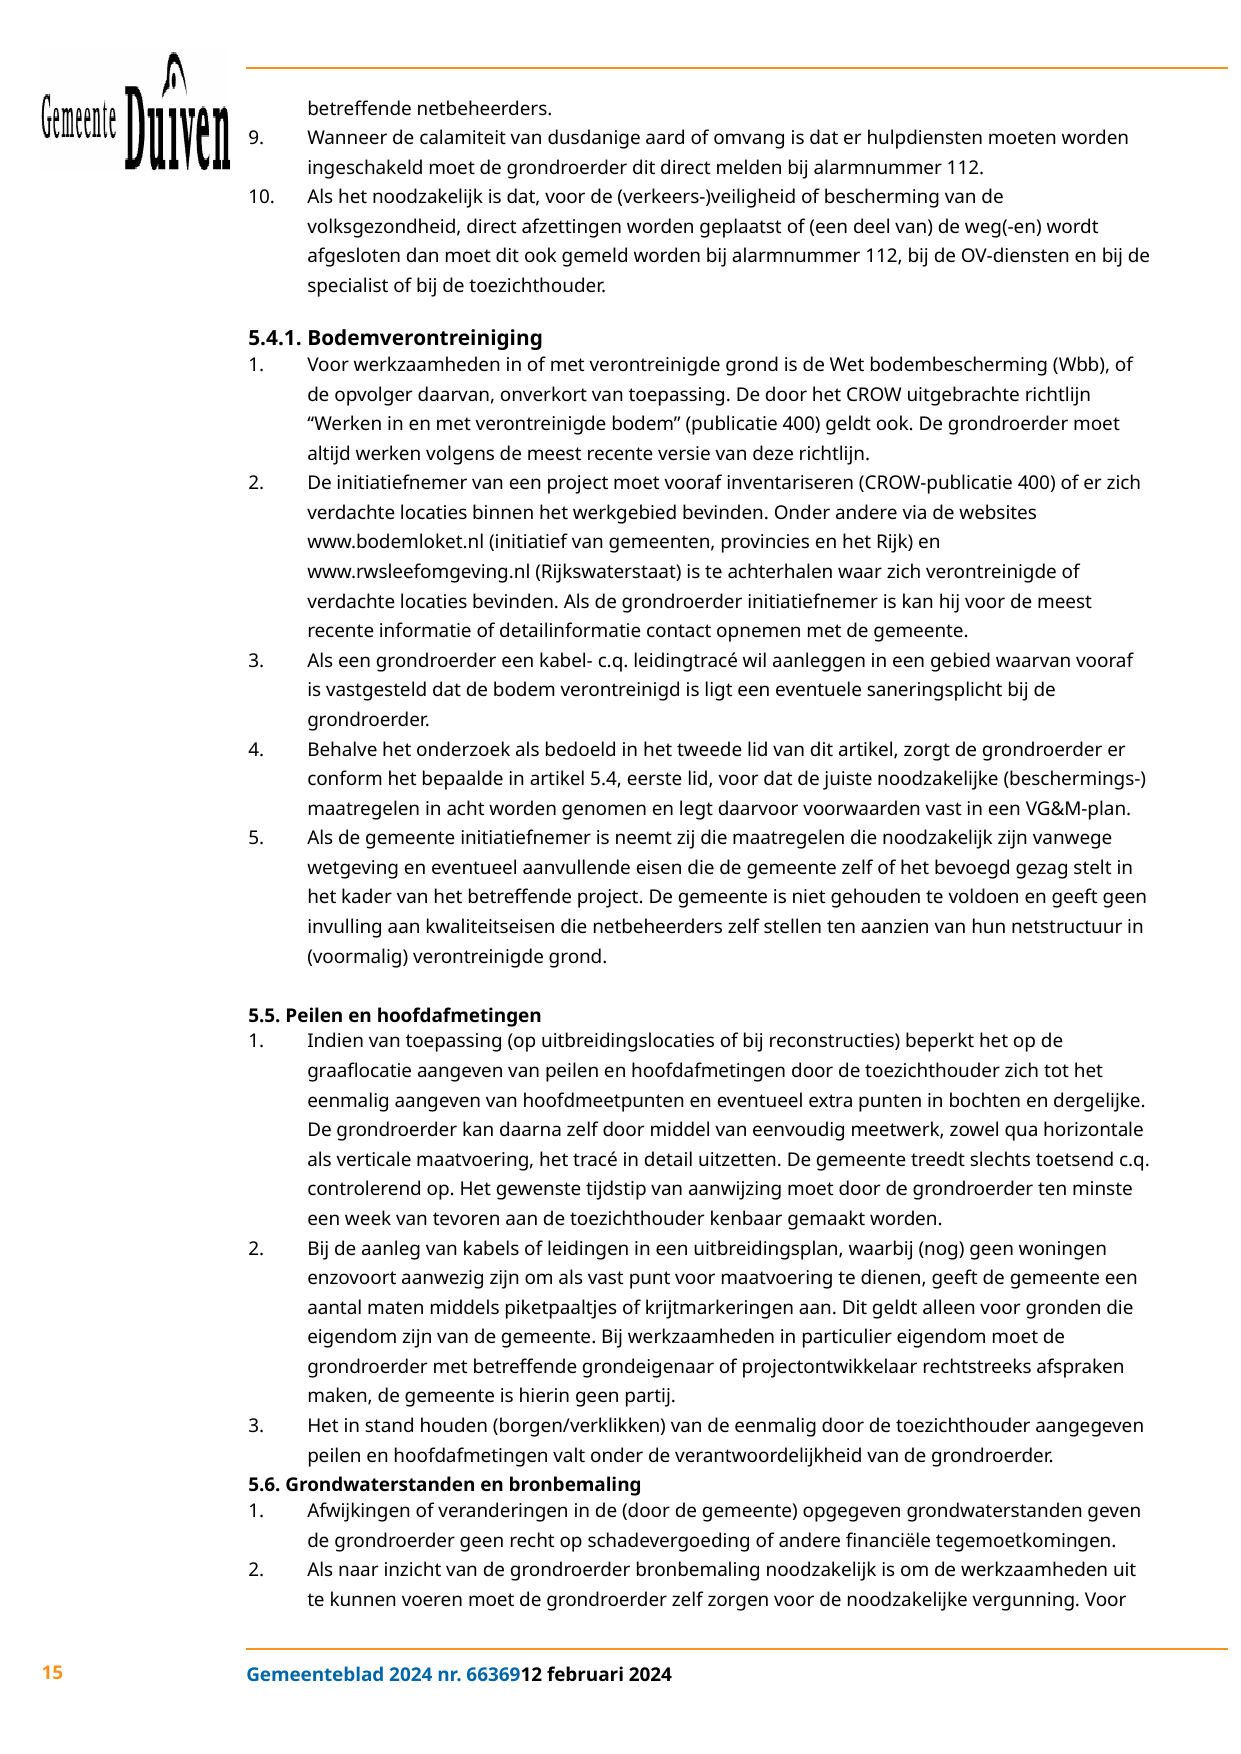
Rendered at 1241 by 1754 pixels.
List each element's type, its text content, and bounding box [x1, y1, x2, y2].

text 5.4.1. Bodemverontreiniging [248, 323, 1152, 351]
picture [41, 47, 231, 172]
list De initiatiefnemer van een project moet vooraf inventariseren (CROW-publicatie 400) of er zich verdachte locaties binnen het werkgebied bevinden. Onder andere via de websites www.bodemloket.nl (initiatief van gemeenten, provincies en het Rijk) en www.rwsleefomgeving.nl (Rijkswaterstaat) is te achterhalen waar zich verontreinigde of verdachte locaties bevinden. Als de grondroerder initiatiefnemer is kan hij voor de meest recente informatie of detailinformatie contact opnemen met de gemeente. [248, 469, 1152, 643]
list Afwijkingen of veranderingen in de (door de gemeente) opgegeven grondwaterstanden geven de grondroerder geen recht op schadevergoeding of andere financiële tegemoetkomingen. [248, 1497, 1152, 1552]
list betreffende netbeheerders. [248, 95, 1152, 121]
list Indien van toepassing (op uitbreidingslocaties of bij reconstructies) beperkt het op de graaflocatie aangeven van peilen en hoofdafmetingen door de toezichthouder zich tot het eenmalig aangeven van hoofdmeetpunten en eventueel extra punten in bochten en dergelijke. De grondroerder kan daarna zelf door middel van eenvoudig meetwerk, zowel qua horizontale als verticale maatvoering, het tracé in detail uitzetten. De gemeente treedt slechts toetsend c.q. controlerend op. Het gewenste tijdstip van aanwijzing moet door de grondroerder ten minste een week van tevoren aan de toezichthouder kenbaar gemaakt worden. [248, 1028, 1152, 1231]
list Wanneer de calamiteit van dusdanige aard of omvang is dat er hulpdiensten moeten worden ingeschakeld moet de grondroerder dit direct melden bij alarmnummer 112. [248, 124, 1152, 180]
list Behalve het onderzoek als bedoeld in het tweede lid van dit artikel, zorgt de grondroerder er conform het bepaalde in artikel 5.4, eerste lid, voor dat de juiste noodzakelijke (beschermings-) maatregelen in acht worden genomen en legt daarvoor voorwaarden vast in een VG&M-plan. [248, 736, 1152, 821]
list Als het noodzakelijk is dat, voor de (verkeers-)veiligheid of bescherming van de volksgezondheid, direct afzettingen worden geplaatst of (een deel van) de weg(-en) wordt afgesloten dan moet dit ook gemeld worden bij alarmnummer 112, bij de OV-diensten en bij de specialist of bij de toezichthouder. [248, 183, 1152, 298]
text 5.6. Grondwaterstanden en bronbemaling [248, 1471, 1152, 1497]
list Bij de aanleg van kabels of leidingen in een uitbreidingsplan, waarbij (nog) geen woningen enzovoort aanwezig zijn om als vast punt voor maatvoering te dienen, geeft de gemeente een aantal maten middels piketpaaltjes of krijtmarkeringen aan. Dit geldt alleen voor gronden die eigendom zijn van de gemeente. Bij werkzaamheden in particulier eigendom moet de grondroerder met betreffende grondeigenaar of projectontwikkelaar rechtstreeks afspraken maken, de gemeente is hierin geen partij. [248, 1235, 1152, 1408]
list Als naar inzicht van de grondroerder bronbemaling noodzakelijk is om de werkzaamheden uit te kunnen voeren moet de grondroerder zelf zorgen voor de noodzakelijke vergunning. Voor [248, 1556, 1152, 1612]
list Als een grondroerder een kabel- c.q. leidingtracé wil aanleggen in een gebied waarvan vooraf is vastgesteld dat de bodem verontreinigd is ligt een eventuele saneringsplicht bij de grondroerder. [248, 647, 1152, 732]
text 5.5. Peilen en hoofdafmetingen [248, 1002, 1152, 1028]
list Voor werkzaamheden in of met verontreinigde grond is de Wet bodembescherming (Wbb), of de opvolger daarvan, onverkort van toepassing. De door het CROW uitgebrachte richtlijn “Werken in en met verontreinigde bodem” (publicatie 400) geldt ook. De grondroerder moet altijd werken volgens de meest recente versie van deze richtlijn. [248, 351, 1152, 466]
list Het in stand houden (borgen/verklikken) van de eenmalig door de toezichthouder aangegeven peilen en hoofdafmetingen valt onder de verantwoordelijkheid van de grondroerder. [248, 1412, 1152, 1468]
list Als de gemeente initiatiefnemer is neemt zij die maatregelen die noodzakelijk zijn vanwege wetgeving en eventueel aanvullende eisen die de gemeente zelf of het bevoegd gezag stelt in het kader van het betreffende project. De gemeente is niet gehouden te voldoen en geeft geen invulling aan kwaliteitseisen die netbeheerders zelf stellen ten aanzien van hun netstructuur in (voormalig) verontreinigde grond. [248, 824, 1152, 968]
